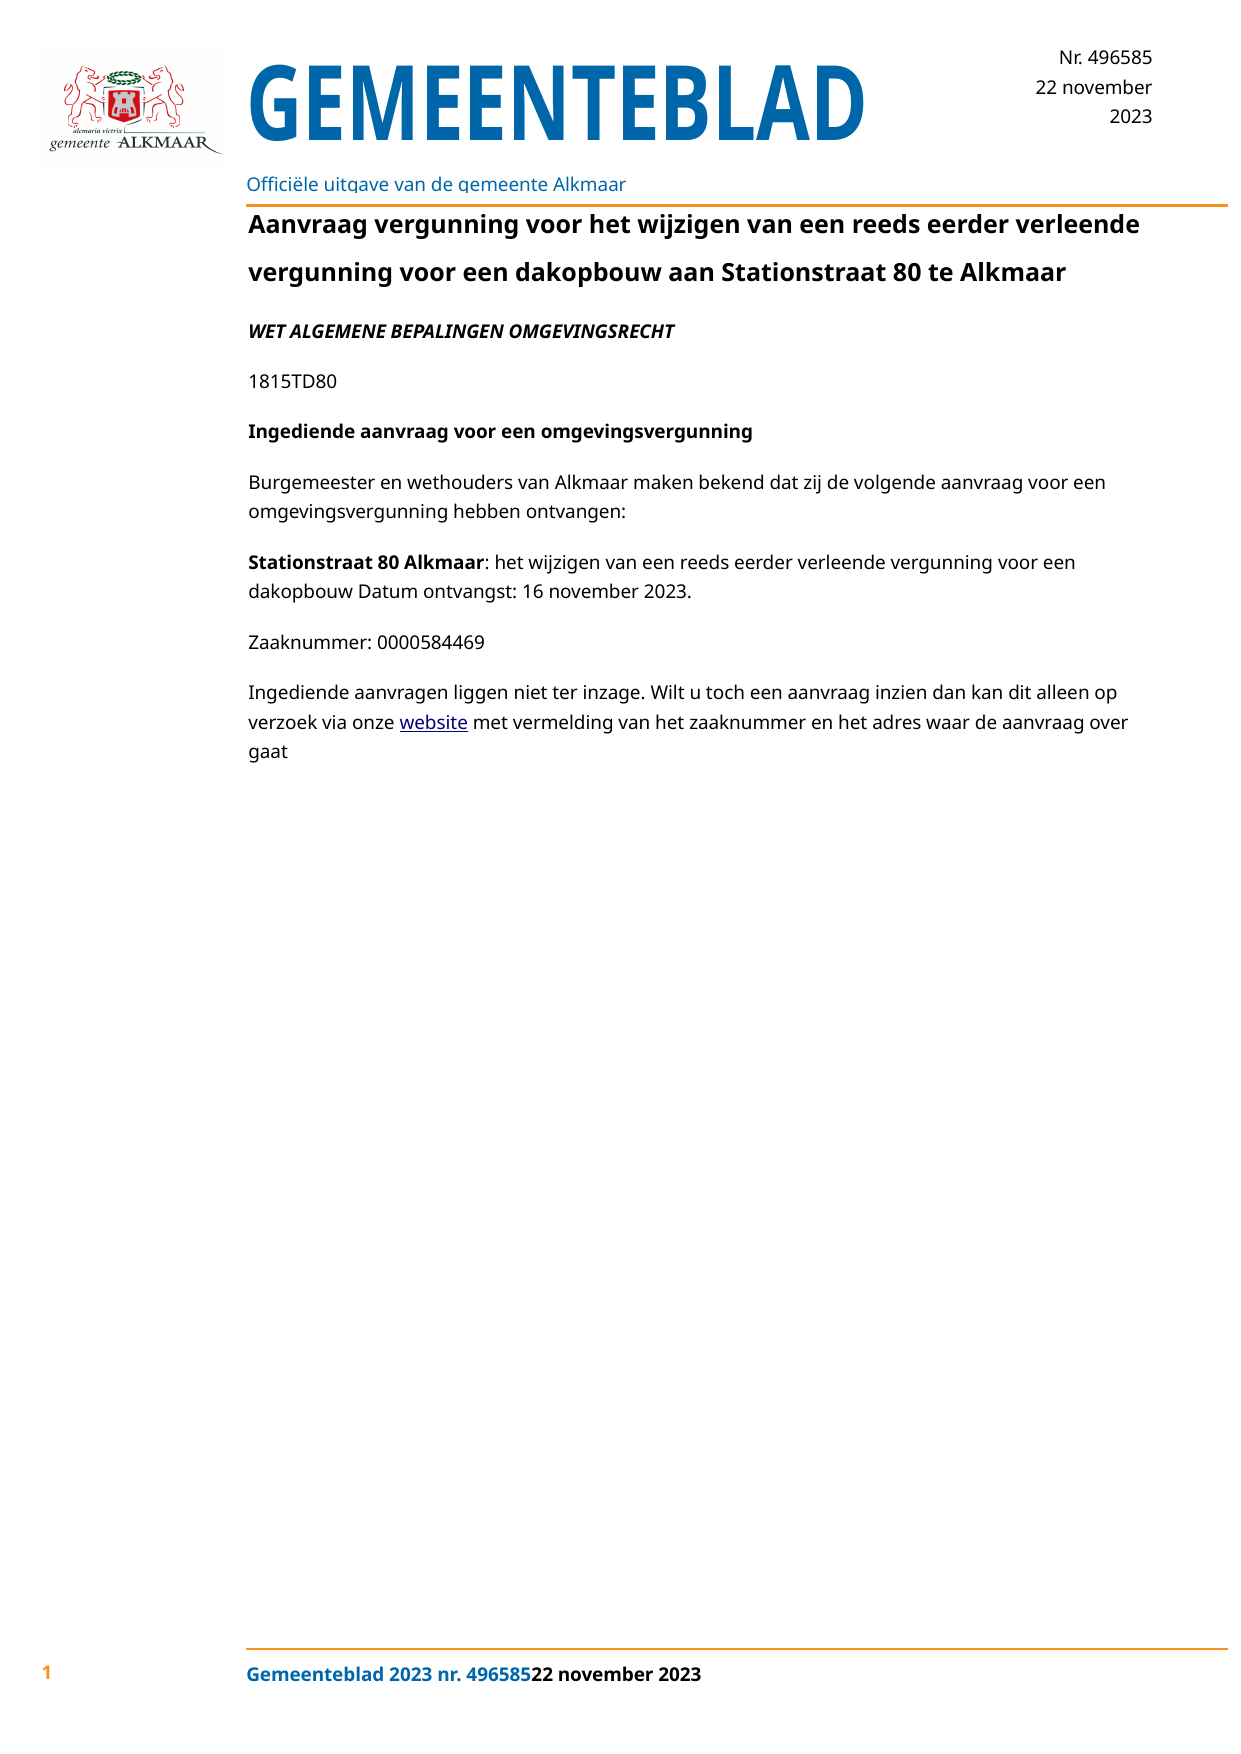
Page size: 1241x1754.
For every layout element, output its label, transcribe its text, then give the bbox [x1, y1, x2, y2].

text Aanvraag vergunning voor het wijzigen van een reeds eerder verleende vergunning voor een dakopbouw aan Stationstraat 80 te Alkmaar [248, 207, 1152, 288]
text WET ALGEMENE BEPALINGEN OMGEVINGSRECHT [248, 318, 1152, 344]
text Burgemeester en wethouders van Alkmaar maken bekend dat zij de volgende aanvraag voor een omgevingsvergunning hebben ontvangen: [248, 469, 1152, 524]
text Stationstraat 80 Alkmaar: het wijzigen van een reeds eerder verleende vergunning voor een dakopbouw Datum ontvangst: 16 november 2023. [248, 549, 1152, 604]
text Ingediende aanvraag voor een omgevingsvergunning [248, 419, 1152, 444]
text 1815TD80 [248, 368, 1152, 394]
text Zaaknummer: 0000584469 [248, 629, 1152, 655]
text Ingediende aanvragen liggen niet ter inzage. Wilt u toch een aanvraag inzien dan kan dit alleen op verzoek via onze website met vermelding van het zaaknummer en het adres waar de aanvraag over gaat [248, 679, 1152, 764]
picture [41, 47, 231, 172]
